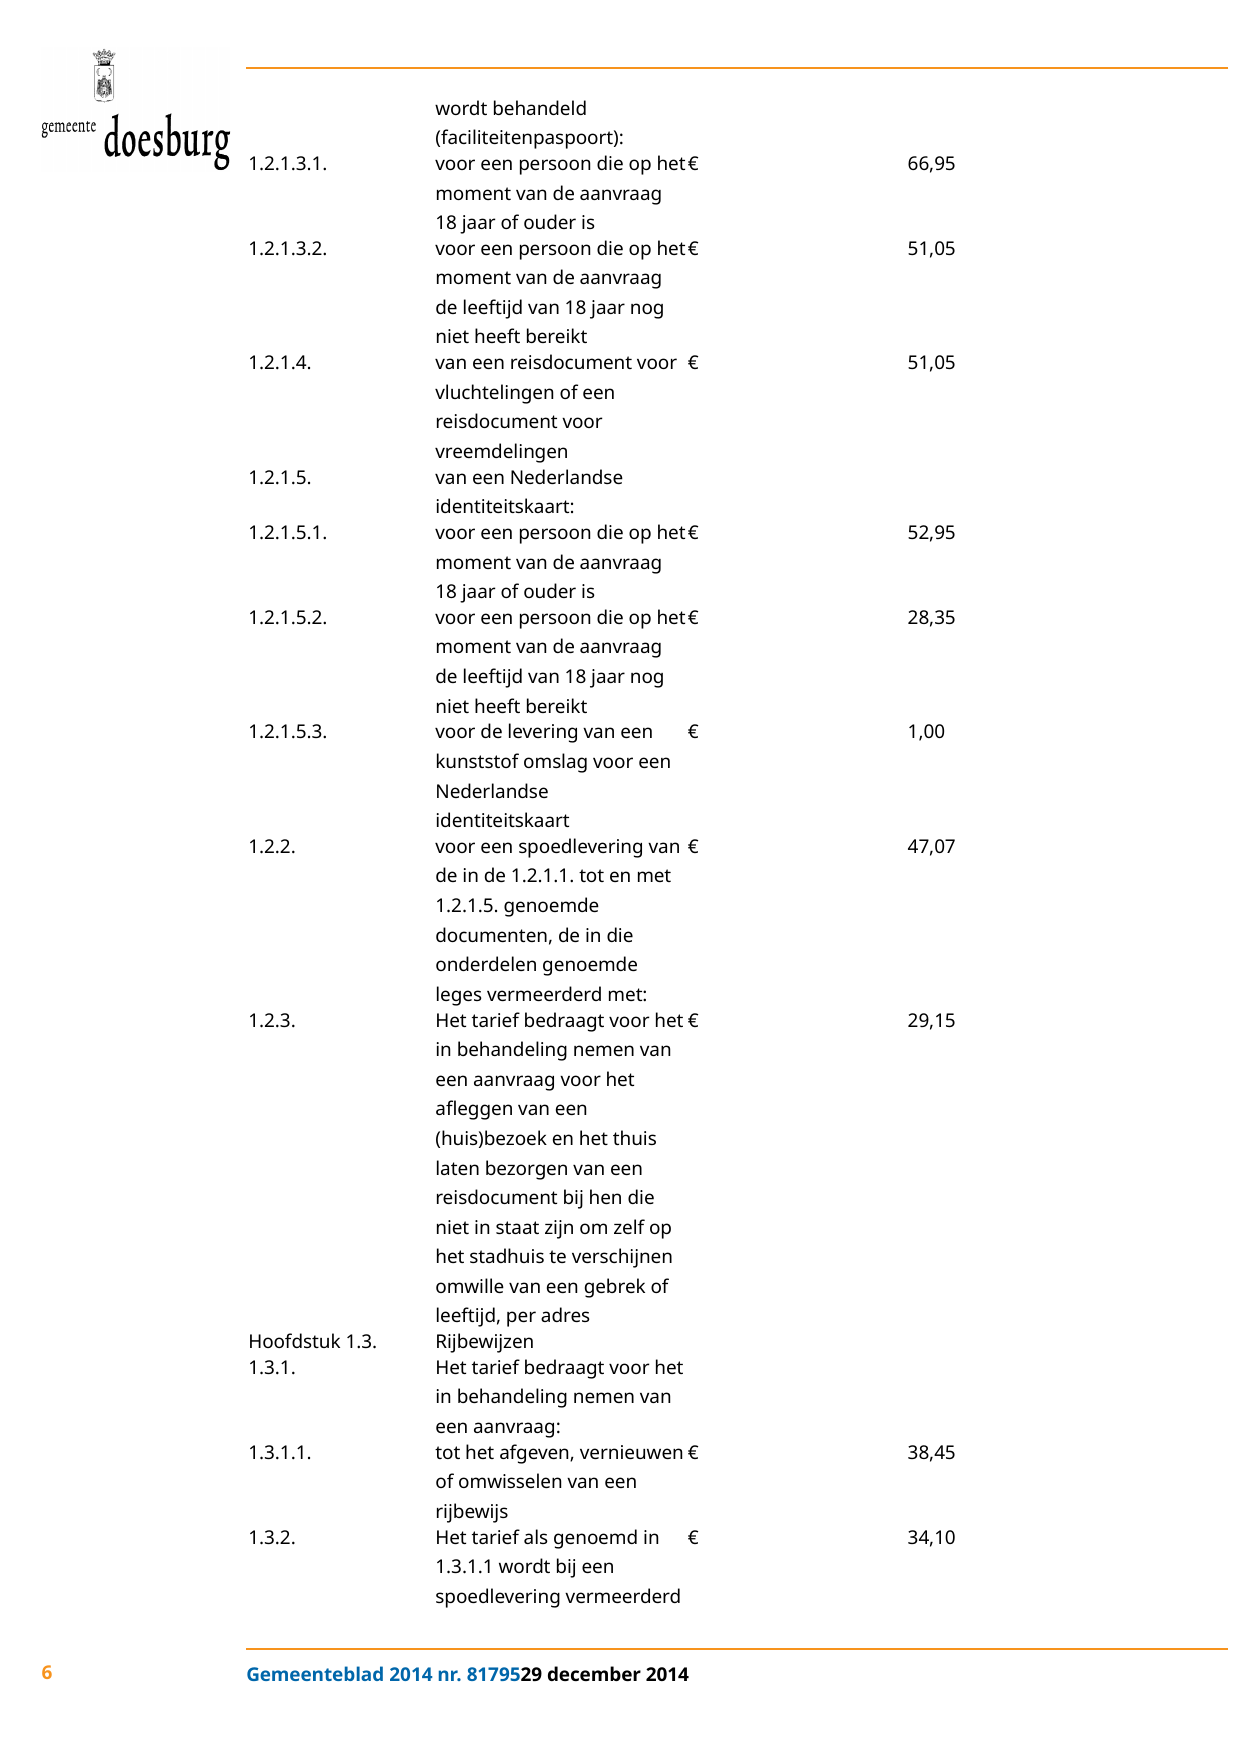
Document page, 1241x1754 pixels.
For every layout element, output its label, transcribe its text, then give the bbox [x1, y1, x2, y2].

table_cell [908, 95, 1152, 150]
table_cell € [688, 235, 907, 349]
table_cell 1.2.2. [248, 833, 435, 1007]
table_cell € [688, 604, 907, 719]
table_cell 1.3.2. [248, 1524, 435, 1609]
table_cell voor een persoon die op het moment van de aanvraag de leeftijd van 18 jaar nog niet heeft bereikt [435, 235, 688, 349]
table_cell Het tarief bedraagt voor het in behandeling nemen van een aanvraag voor het afleggen van een (huis)bezoek en het thuis laten bezorgen van een reisdocument bij hen die niet in staat zijn om zelf op het stadhuis te verschijnen omwille van een gebrek of leeftijd, per adres [435, 1007, 688, 1328]
table_cell [908, 1328, 1152, 1354]
table_cell Het tarief bedraagt voor het in behandeling nemen van een aanvraag: [435, 1354, 688, 1439]
table_cell voor een persoon die op het moment van de aanvraag de leeftijd van 18 jaar nog niet heeft bereikt [435, 604, 688, 719]
table_cell van een Nederlandse identiteitskaart: [435, 464, 688, 519]
table_cell Rijbewijzen [435, 1328, 688, 1354]
table_cell € [688, 519, 907, 604]
table_cell wordt behandeld (faciliteitenpaspoort): [435, 95, 688, 150]
table_cell € [688, 350, 907, 464]
table_cell 1,00 [908, 719, 1152, 833]
table_cell tot het afgeven, vernieuwen of omwisselen van een rijbewijs [435, 1439, 688, 1524]
table_cell € [688, 1524, 907, 1609]
table_cell 66,95 [908, 150, 1152, 235]
table_cell 1.2.1.4. [248, 350, 435, 464]
table_cell [248, 95, 435, 150]
table_cell voor een persoon die op het moment van de aanvraag 18 jaar of ouder is [435, 519, 688, 604]
table_cell 1.2.1.5.3. [248, 719, 435, 833]
table_cell 1.2.3. [248, 1007, 435, 1328]
table_cell [688, 1328, 907, 1354]
table_cell 1.2.1.3.2. [248, 235, 435, 349]
picture [41, 47, 231, 172]
table_cell 1.2.1.5.2. [248, 604, 435, 719]
table_cell Hoofdstuk 1.3. [248, 1328, 435, 1354]
table_cell [688, 464, 907, 519]
table_cell voor een spoedlevering van de in de 1.2.1.1. tot en met 1.2.1.5. genoemde documenten, de in die onderdelen genoemde leges vermeerderd met: [435, 833, 688, 1007]
table_cell € [688, 1007, 907, 1328]
table_cell 51,05 [908, 350, 1152, 464]
table_cell 1.2.1.5. [248, 464, 435, 519]
table_cell 1.3.1.1. [248, 1439, 435, 1524]
table_cell € [688, 1439, 907, 1524]
table_cell [688, 95, 907, 150]
table_cell € [688, 719, 907, 833]
table_cell [908, 1354, 1152, 1439]
table_cell 38,45 [908, 1439, 1152, 1524]
table_cell 29,15 [908, 1007, 1152, 1328]
table_cell [908, 464, 1152, 519]
table_cell 34,10 [908, 1524, 1152, 1609]
table_cell 1.2.1.3.1. [248, 150, 435, 235]
table_cell van een reisdocument voor vluchtelingen of een reisdocument voor vreemdelingen [435, 350, 688, 464]
table_cell Het tarief als genoemd in 1.3.1.1 wordt bij een spoedlevering vermeerderd [435, 1524, 688, 1609]
table_cell 28,35 [908, 604, 1152, 719]
table_cell € [688, 833, 907, 1007]
table_cell 47,07 [908, 833, 1152, 1007]
table_cell 1.3.1. [248, 1354, 435, 1439]
table_cell [688, 1354, 907, 1439]
table_cell voor een persoon die op het moment van de aanvraag 18 jaar of ouder is [435, 150, 688, 235]
table_cell € [688, 150, 907, 235]
table_cell voor de levering van een kunststof omslag voor een Nederlandse identiteitskaart [435, 719, 688, 833]
table_cell 1.2.1.5.1. [248, 519, 435, 604]
table_cell 51,05 [908, 235, 1152, 349]
table_cell 52,95 [908, 519, 1152, 604]
